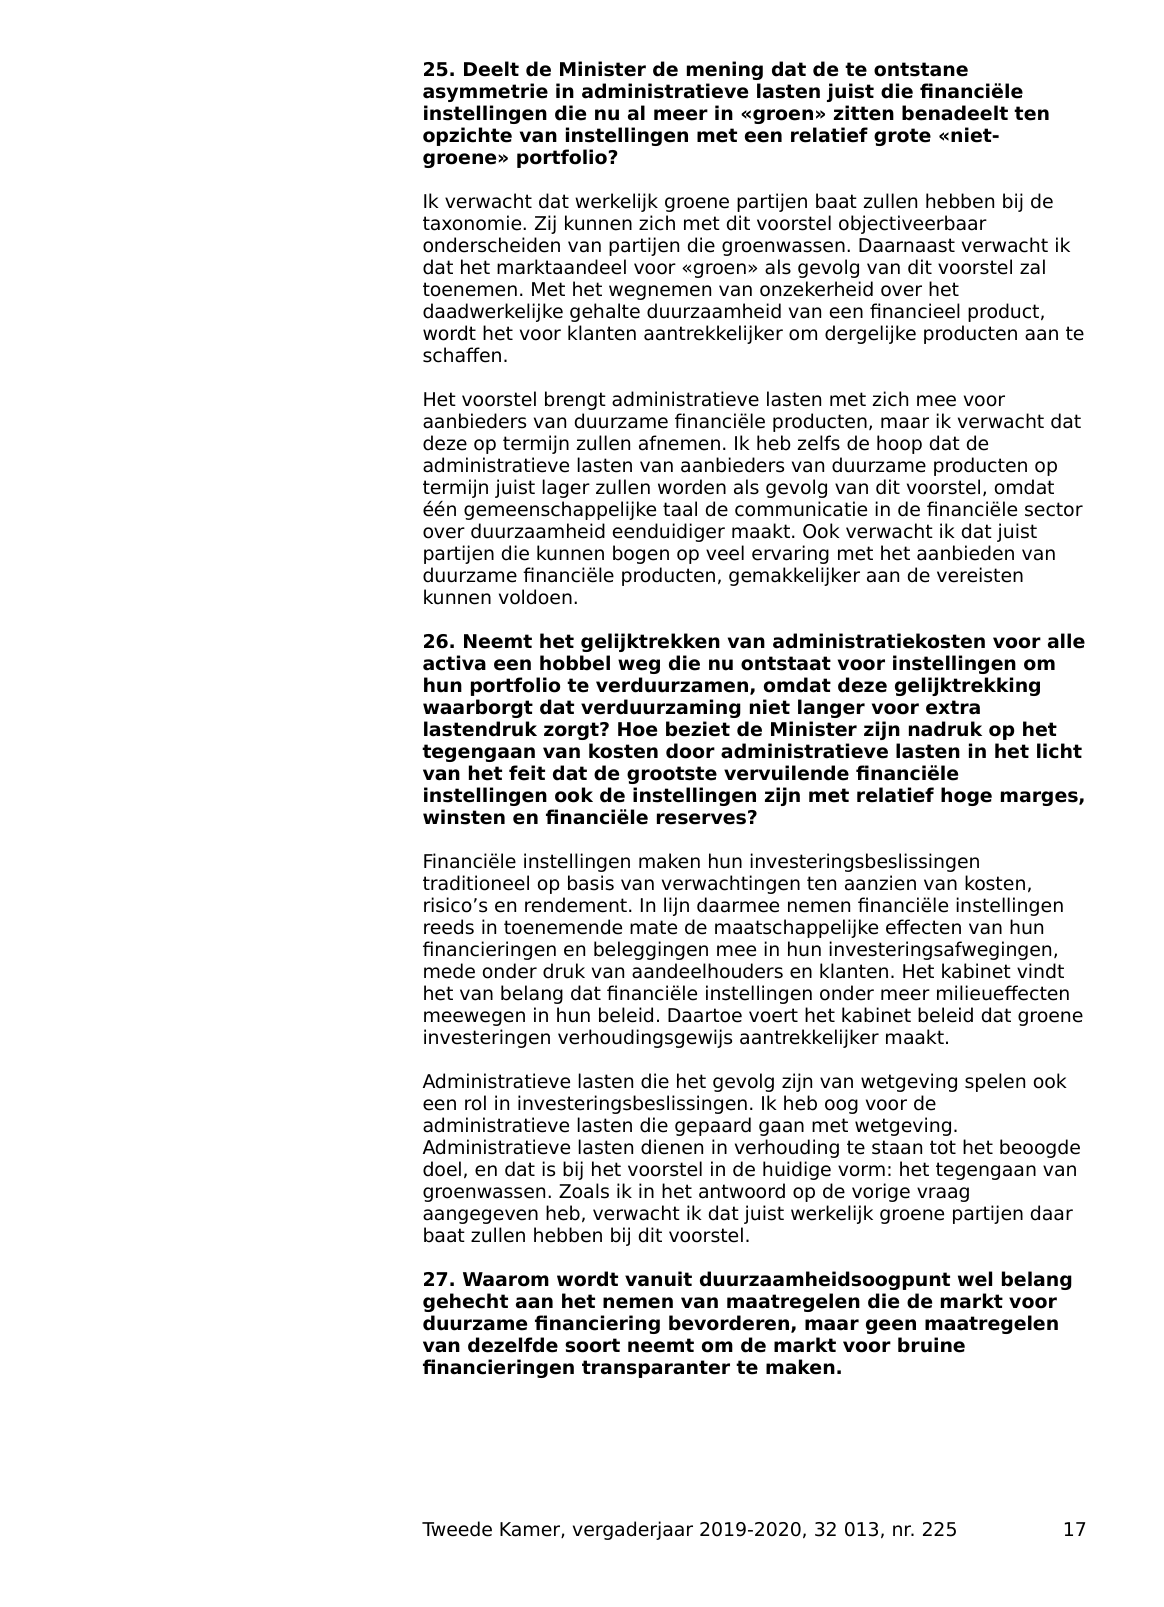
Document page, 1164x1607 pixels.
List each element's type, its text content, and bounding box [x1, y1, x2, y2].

text 27. Waarom wordt vanuit duurzaamheidsoogpunt wel belang gehecht aan het nemen van maatregelen die de markt voor duurzame financiering bevorderen, maar geen maatregelen van dezelfde soort neemt om de markt voor bruine financieringen transparanter te maken. [422, 1269, 1087, 1379]
text Administratieve lasten die het gevolg zijn van wetgeving spelen ook een rol in investeringsbeslissingen. Ik heb oog voor de administratieve lasten die gepaard gaan met wetgeving. Administratieve lasten dienen in verhouding te staan tot het beoogde doel, en dat is bij het voorstel in de huidige vorm: het tegengaan van groenwassen. Zoals ik in het antwoord op de vorige vraag aangegeven heb, verwacht ik dat juist werkelijk groene partijen daar baat zullen hebben bij dit voorstel. [422, 1071, 1087, 1247]
text Financiële instellingen maken hun investeringsbeslissingen traditioneel op basis van verwachtingen ten aanzien van kosten, risico’s en rendement. In lijn daarmee nemen financiële instellingen reeds in toenemende mate de maatschappelijke effecten van hun financieringen en beleggingen mee in hun investeringsafwegingen, mede onder druk van aandeelhouders en klanten. Het kabinet vindt het van belang dat financiële instellingen onder meer milieueffecten meewegen in hun beleid. Daartoe voert het kabinet beleid dat groene investeringen verhoudingsgewijs aantrekkelijker maakt. [422, 851, 1087, 1049]
text 26. Neemt het gelijktrekken van administratiekosten voor alle activa een hobbel weg die nu ontstaat voor instellingen om hun portfolio te verduurzamen, omdat deze gelijktrekking waarborgt dat verduurzaming niet langer voor extra lastendruk zorgt? Hoe beziet de Minister zijn nadruk op het tegengaan van kosten door administratieve lasten in het licht van het feit dat de grootste vervuilende financiële instellingen ook de instellingen zijn met relatief hoge marges, winsten en financiële reserves? [422, 631, 1087, 829]
text 25. Deelt de Minister de mening dat de te ontstane asymmetrie in administratieve lasten juist die financiële instellingen die nu al meer in «groen» zitten benadeelt ten opzichte van instellingen met een relatief grote «niet-groene» portfolio? [422, 59, 1087, 169]
text Het voorstel brengt administratieve lasten met zich mee voor aanbieders van duurzame financiële producten, maar ik verwacht dat deze op termijn zullen afnemen. Ik heb zelfs de hoop dat de administratieve lasten van aanbieders van duurzame producten op termijn juist lager zullen worden als gevolg van dit voorstel, omdat één gemeenschappelijke taal de communicatie in de financiële sector over duurzaamheid eenduidiger maakt. Ook verwacht ik dat juist partijen die kunnen bogen op veel ervaring met het aanbieden van duurzame financiële producten, gemakkelijker aan de vereisten kunnen voldoen. [422, 389, 1087, 609]
text Ik verwacht dat werkelijk groene partijen baat zullen hebben bij de taxonomie. Zij kunnen zich met dit voorstel objectiveerbaar onderscheiden van partijen die groenwassen. Daarnaast verwacht ik dat het marktaandeel voor «groen» als gevolg van dit voorstel zal toenemen. Met het wegnemen van onzekerheid over het daadwerkelijke gehalte duurzaamheid van een financieel product, wordt het voor klanten aantrekkelijker om dergelijke producten aan te schaffen. [422, 191, 1087, 367]
